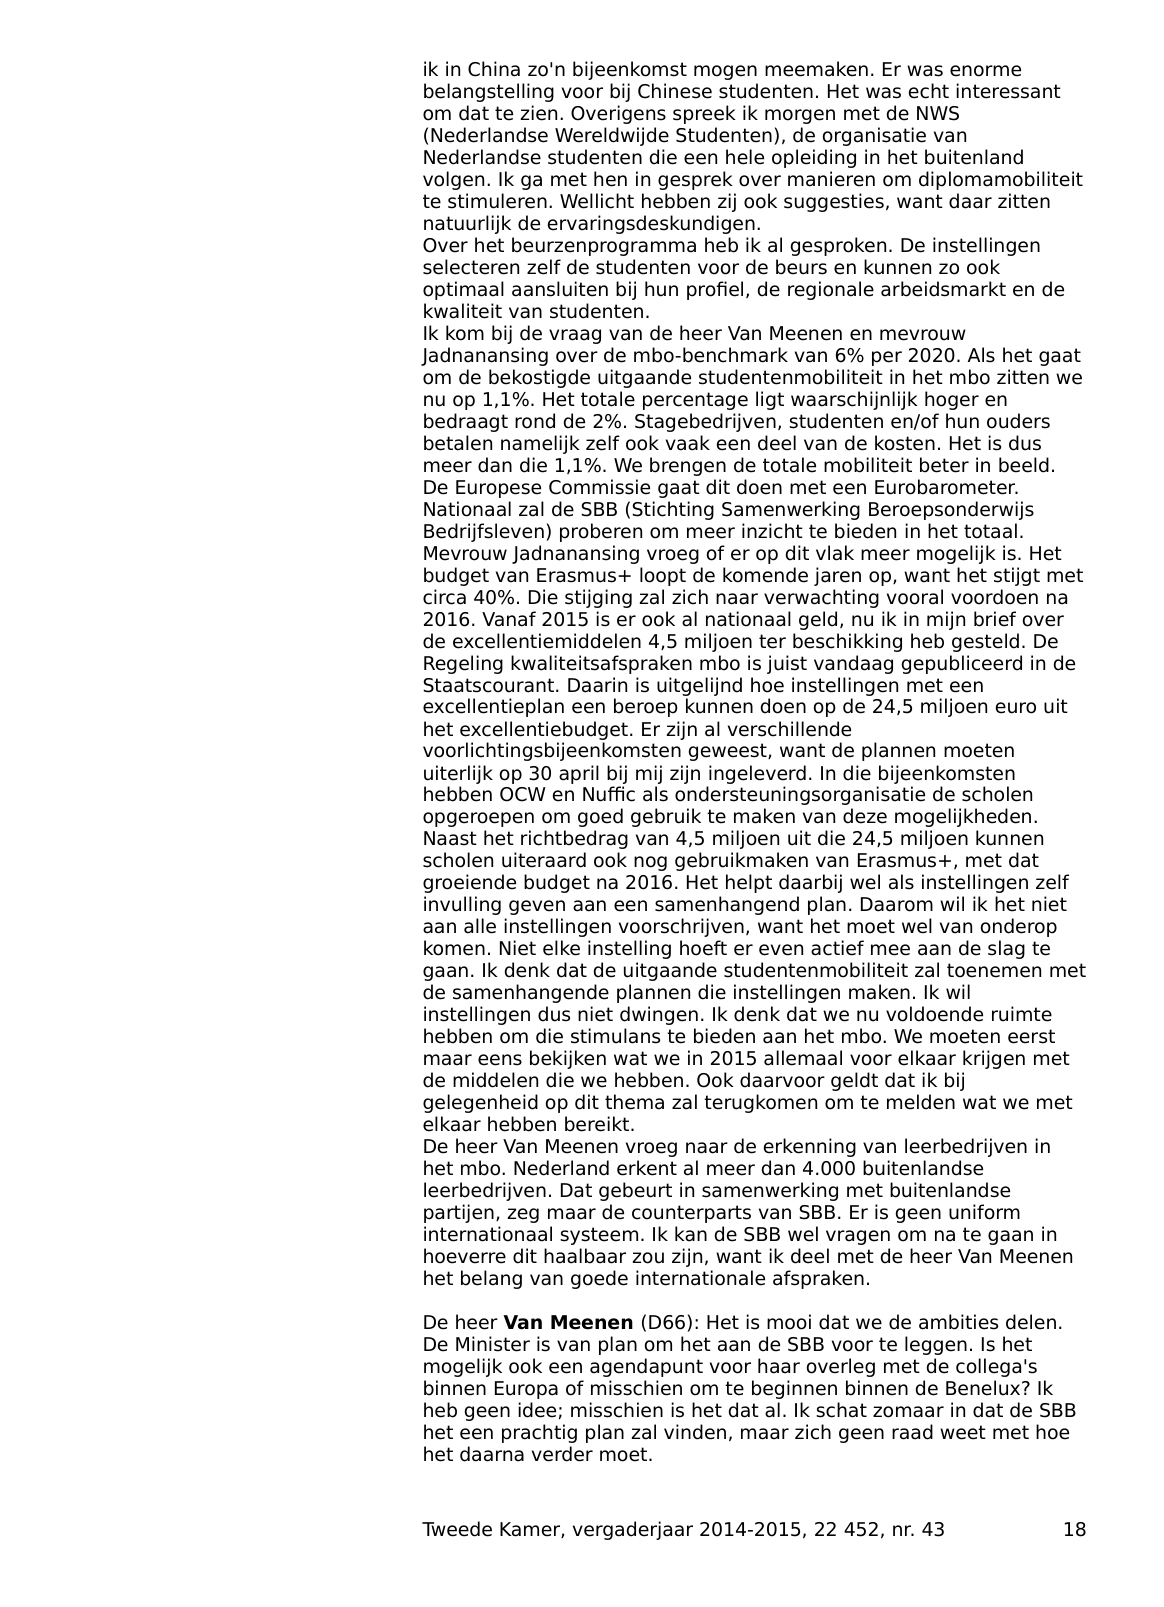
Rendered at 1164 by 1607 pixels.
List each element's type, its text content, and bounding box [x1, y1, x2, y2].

text Over het beurzenprogramma heb ik al gesproken. De instellingen selecteren zelf de studenten voor de beurs en kunnen zo ook optimaal aansluiten bij hun profiel, de regionale arbeidsmarkt en de kwaliteit van studenten. [422, 235, 1087, 323]
text Ik kom bij de vraag van de heer Van Meenen en mevrouw Jadnanansing over de mbo-benchmark van 6% per 2020. Als het gaat om de bekostigde uitgaande studentenmobiliteit in het mbo zitten we nu op 1,1%. Het totale percentage ligt waarschijnlijk hoger en bedraagt rond de 2%. Stagebedrijven, studenten en/of hun ouders betalen namelijk zelf ook vaak een deel van de kosten. Het is dus meer dan die 1,1%. We brengen de totale mobiliteit beter in beeld. De Europese Commissie gaat dit doen met een Eurobarometer. Nationaal zal de SBB (Stichting Samenwerking Beroepsonderwijs Bedrijfsleven) proberen om meer inzicht te bieden in het totaal. [422, 323, 1087, 543]
text ik in China zo'n bijeenkomst mogen meemaken. Er was enorme belangstelling voor bij Chinese studenten. Het was echt interessant om dat te zien. Overigens spreek ik morgen met de NWS (Nederlandse Wereldwijde Studenten), de organisatie van Nederlandse studenten die een hele opleiding in het buitenland volgen. Ik ga met hen in gesprek over manieren om diplomamobiliteit te stimuleren. Wellicht hebben zij ook suggesties, want daar zitten natuurlijk de ervaringsdeskundigen. [422, 59, 1087, 235]
text Mevrouw Jadnanansing vroeg of er op dit vlak meer mogelijk is. Het budget van Erasmus+ loopt de komende jaren op, want het stijgt met circa 40%. Die stijging zal zich naar verwachting vooral voordoen na 2016. Vanaf 2015 is er ook al nationaal geld, nu ik in mijn brief over de excellentiemiddelen 4,5 miljoen ter beschikking heb gesteld. De Regeling kwaliteitsafspraken mbo is juist vandaag gepubliceerd in de Staatscourant. Daarin is uitgelijnd hoe instellingen met een excellentieplan een beroep kunnen doen op de 24,5 miljoen euro uit het excellentiebudget. Er zijn al verschillende voorlichtingsbijeenkomsten geweest, want de plannen moeten uiterlijk op 30 april bij mij zijn ingeleverd. In die bijeenkomsten hebben OCW en Nuffic als ondersteuningsorganisatie de scholen opgeroepen om goed gebruik te maken van deze mogelijkheden. Naast het richtbedrag van 4,5 miljoen uit die 24,5 miljoen kunnen scholen uiteraard ook nog gebruikmaken van Erasmus+, met dat groeiende budget na 2016. Het helpt daarbij wel als instellingen zelf invulling geven aan een samenhangend plan. Daarom wil ik het niet aan alle instellingen voorschrijven, want het moet wel van onderop komen. Niet elke instelling hoeft er even actief mee aan de slag te gaan. Ik denk dat de uitgaande studentenmobiliteit zal toenemen met de samenhangende plannen die instellingen maken. Ik wil instellingen dus niet dwingen. Ik denk dat we nu voldoende ruimte hebben om die stimulans te bieden aan het mbo. We moeten eerst maar eens bekijken wat we in 2015 allemaal voor elkaar krijgen met de middelen die we hebben. Ook daarvoor geldt dat ik bij gelegenheid op dit thema zal terugkomen om te melden wat we met elkaar hebben bereikt. [422, 543, 1087, 1136]
text De heer Van Meenen vroeg naar de erkenning van leerbedrijven in het mbo. Nederland erkent al meer dan 4.000 buitenlandse leerbedrijven. Dat gebeurt in samenwerking met buitenlandse partijen, zeg maar de counterparts van SBB. Er is geen uniform internationaal systeem. Ik kan de SBB wel vragen om na te gaan in hoeverre dit haalbaar zou zijn, want ik deel met de heer Van Meenen het belang van goede internationale afspraken. [422, 1136, 1087, 1290]
text De heer Van Meenen (D66): Het is mooi dat we de ambities delen. De Minister is van plan om het aan de SBB voor te leggen. Is het mogelijk ook een agendapunt voor haar overleg met de collega's binnen Europa of misschien om te beginnen binnen de Benelux? Ik heb geen idee; misschien is het dat al. Ik schat zomaar in dat de SBB het een prachtig plan zal vinden, maar zich geen raad weet met hoe het daarna verder moet. [422, 1312, 1087, 1466]
